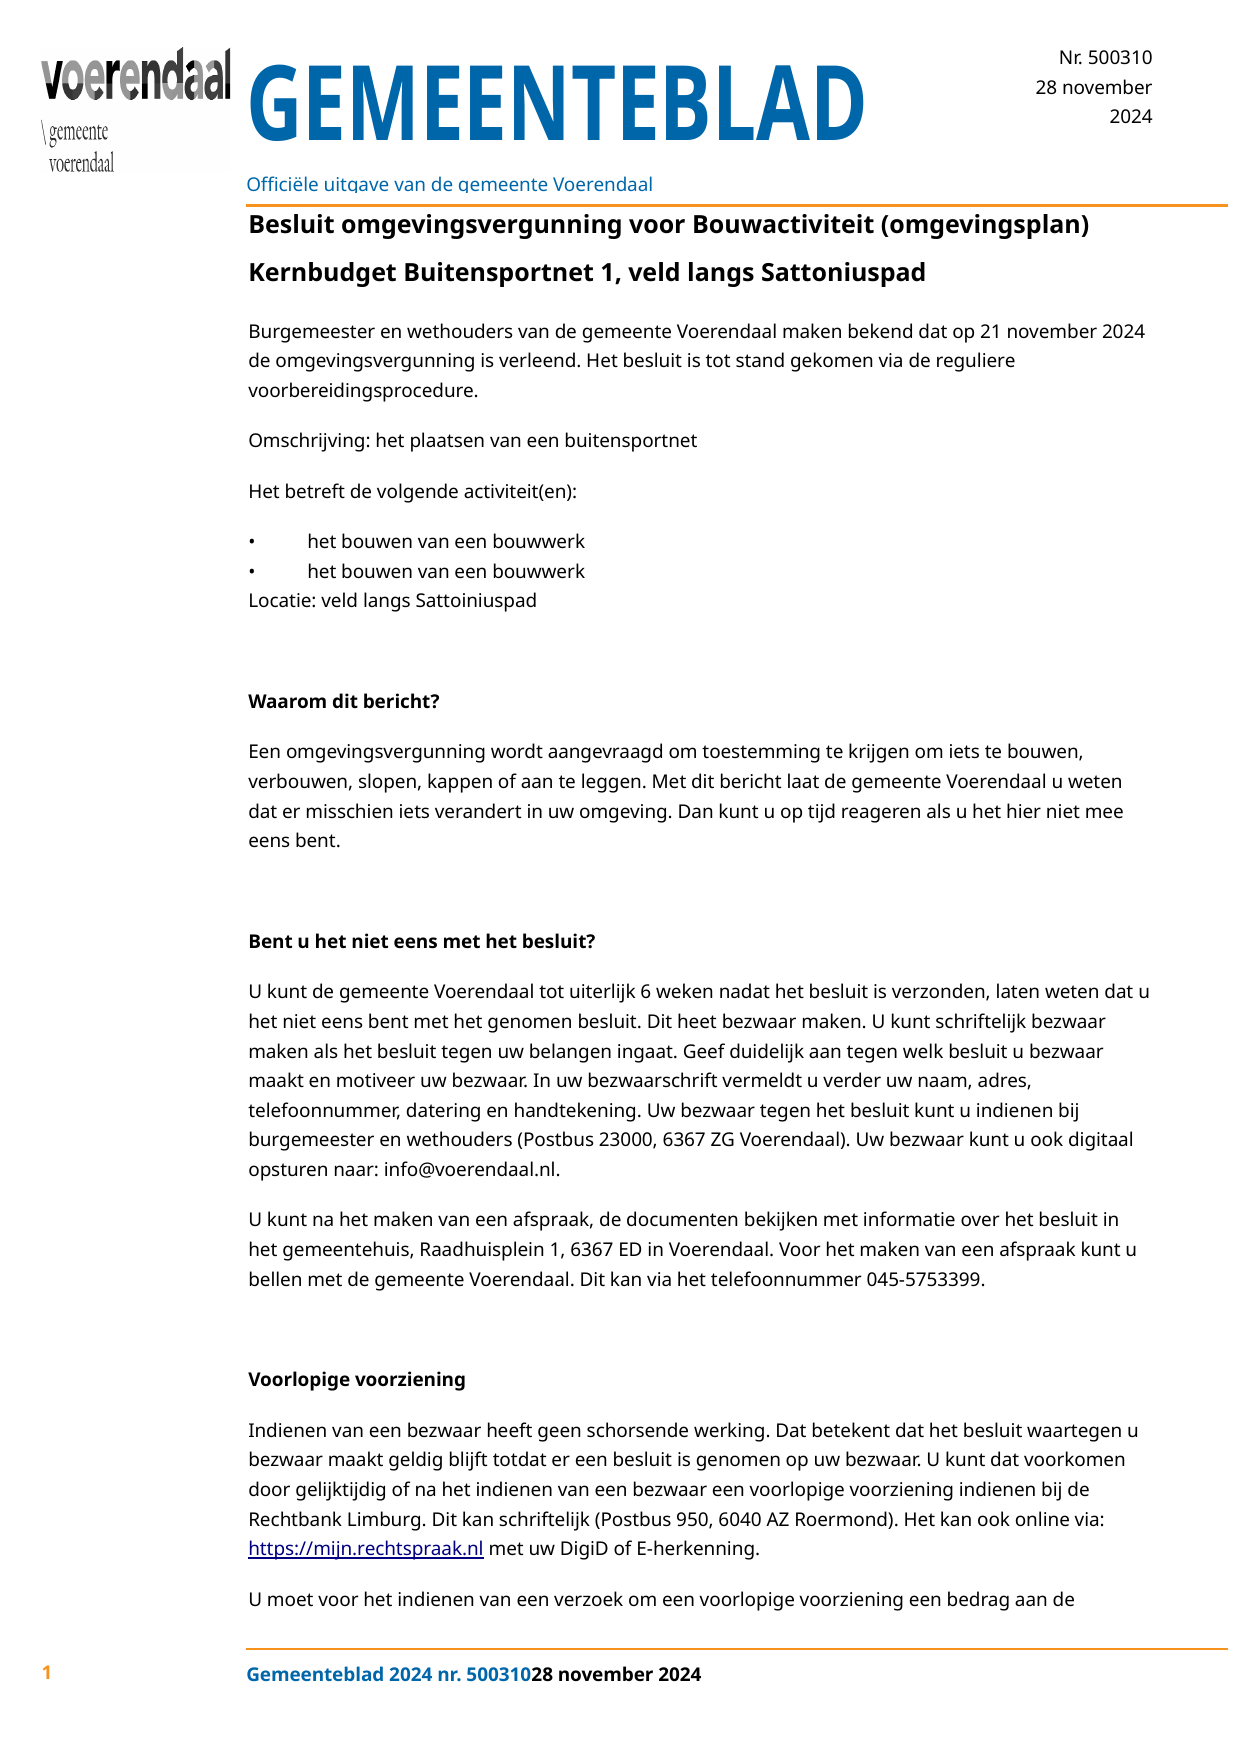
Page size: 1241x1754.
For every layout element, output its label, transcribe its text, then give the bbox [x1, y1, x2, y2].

text Waarom dit bericht? [248, 688, 1152, 714]
list het bouwen van een bouwwerk [248, 528, 1152, 554]
text Een omgevingsvergunning wordt aangevraagd om toestemming te krijgen om iets te bouwen, verbouwen, slopen, kappen of aan te leggen. Met dit bericht laat de gemeente Voerendaal u weten dat er misschien iets verandert in uw omgeving. Dan kunt u op tijd reageren als u het hier niet mee eens bent. [248, 739, 1152, 853]
text U kunt de gemeente Voerendaal tot uiterlijk 6 weken nadat het besluit is verzonden, laten weten dat u het niet eens bent met het genomen besluit. Dit heet bezwaar maken. U kunt schriftelijk bezwaar maken als het besluit tegen uw belangen ingaat. Geef duidelijk aan tegen welk besluit u bezwaar maakt en motiveer uw bezwaar. In uw bezwaarschrift vermeldt u verder uw naam, adres, telefoonnummer, datering en handtekening. Uw bezwaar tegen het besluit kunt u indienen bij burgemeester en wethouders (Postbus 23000, 6367 ZG Voerendaal). Uw bezwaar kunt u ook digitaal opsturen naar: info@voerendaal.nl. [248, 979, 1152, 1182]
text Voorlopige voorziening [248, 1367, 1152, 1392]
text Omschrijving: het plaatsen van een buitensportnet [248, 427, 1152, 453]
text U moet voor het indienen van een verzoek om een voorlopige voorziening een bedrag aan de [248, 1586, 1152, 1612]
text Locatie: veld langs Sattoiniuspad [248, 587, 1152, 613]
list het bouwen van een bouwwerk [248, 558, 1152, 584]
text Bent u het niet eens met het besluit? [248, 928, 1152, 954]
picture [41, 47, 231, 172]
text Besluit omgevingsvergunning voor Bouwactiviteit (omgevingsplan) Kernbudget Buitensportnet 1, veld langs Sattoniuspad [248, 207, 1152, 288]
text Het betreft de volgende activiteit(en): [248, 478, 1152, 504]
text U kunt na het maken van een afspraak, de documenten bekijken met informatie over het besluit in het gemeentehuis, Raadhuisplein 1, 6367 ED in Voerendaal. Voor het maken van een afspraak kunt u bellen met de gemeente Voerendaal. Dit kan via het telefoonnummer 045-5753399. [248, 1207, 1152, 1292]
text Indienen van een bezwaar heeft geen schorsende werking. Dat betekent dat het besluit waartegen u bezwaar maakt geldig blijft totdat er een besluit is genomen op uw bezwaar. U kunt dat voorkomen door gelijktijdig of na het indienen van een bezwaar een voorlopige voorziening indienen bij de Rechtbank Limburg. Dit kan schriftelijk (Postbus 950, 6040 AZ Roermond). Het kan ook online via: https://mijn.rechtspraak.nl met uw DigiD of E-herkenning. [248, 1417, 1152, 1561]
text Burgemeester en wethouders van de gemeente Voerendaal maken bekend dat op 21 november 2024 de omgevingsvergunning is verleend. Het besluit is tot stand gekomen via de reguliere voorbereidingsprocedure. [248, 318, 1152, 403]
